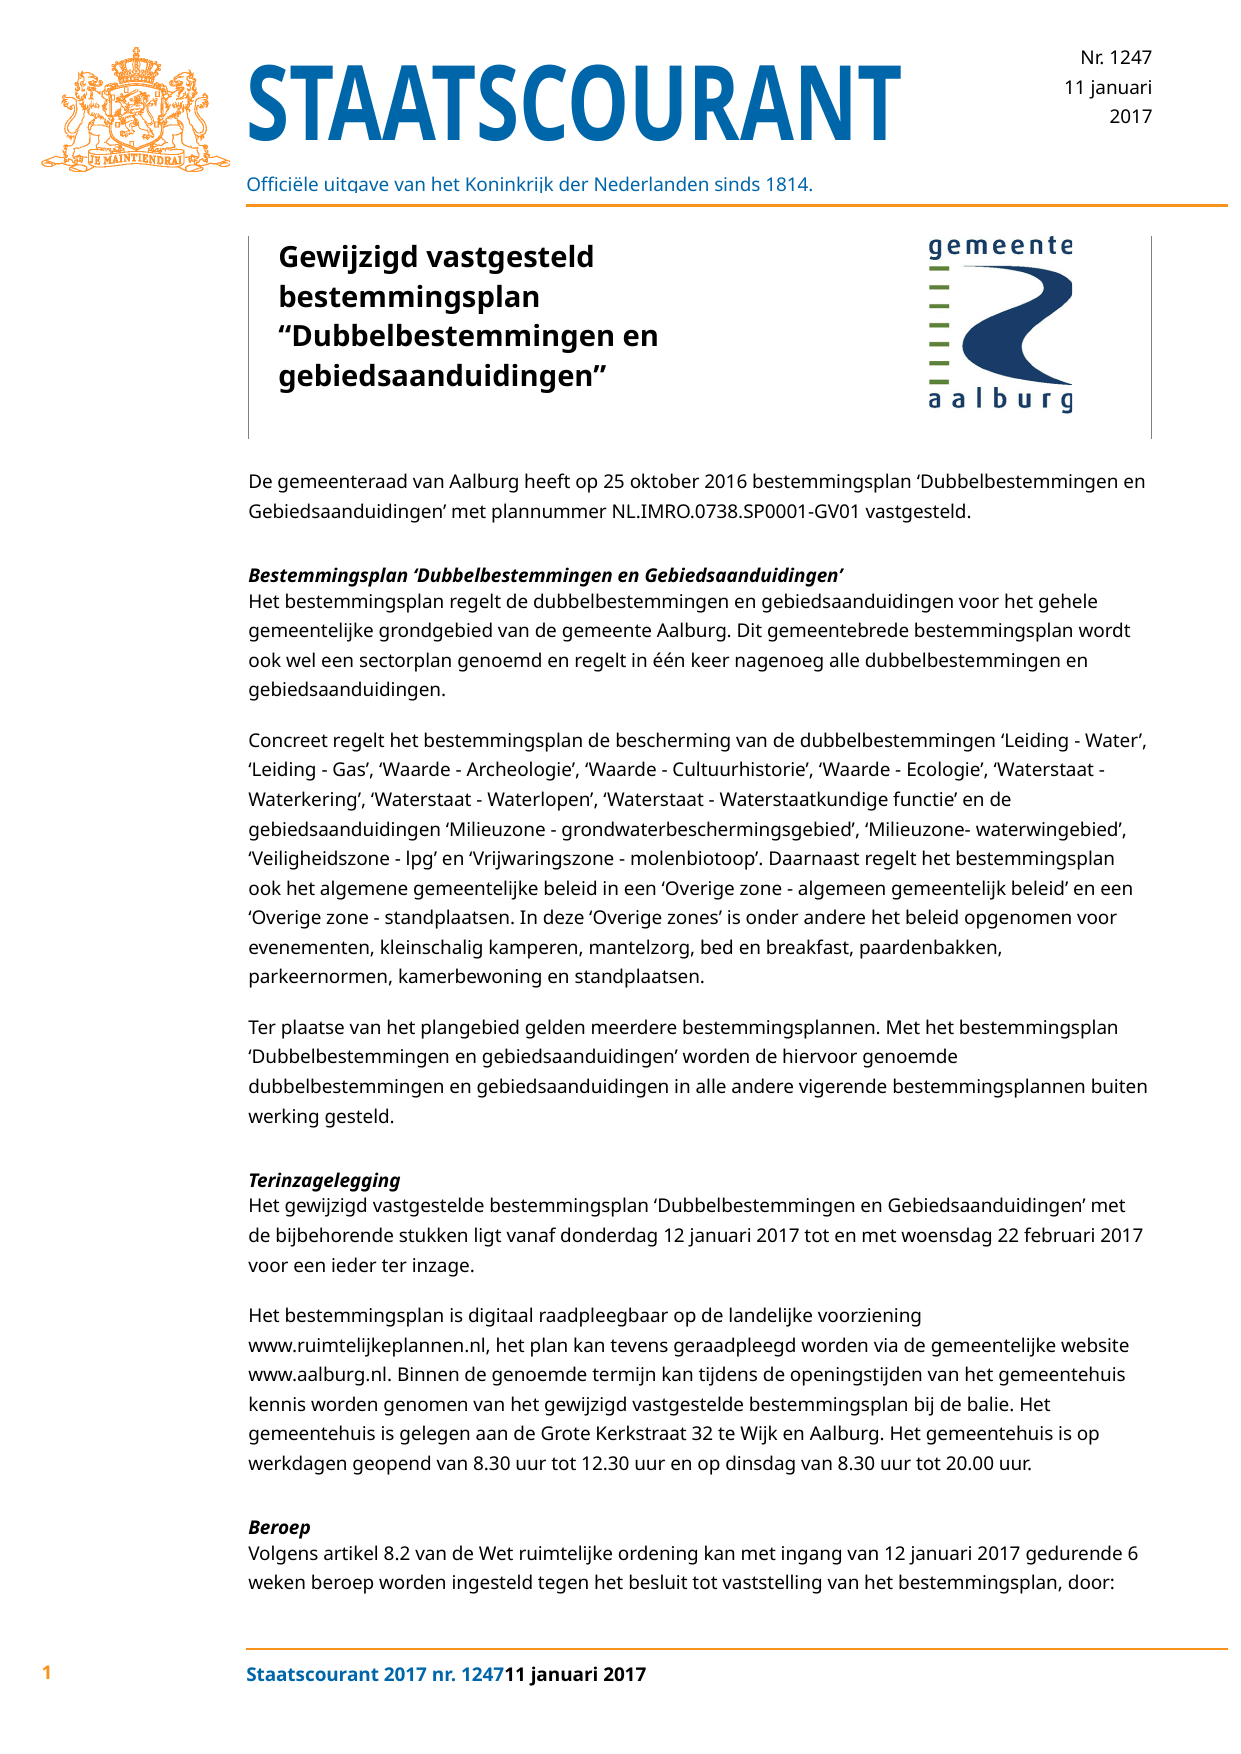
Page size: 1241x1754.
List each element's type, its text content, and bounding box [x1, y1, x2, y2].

table_header [850, 414, 1151, 439]
table_header [1073, 236, 1151, 413]
table_header Gewijzigd vastgesteld bestemmingsplan “Dubbelbestemmingen en gebiedsaanduidingen” [249, 236, 850, 439]
text Het bestemmingsplan is digitaal raadpleegbaar op de landelijke voorziening www.ruimtelijkeplannen.nl, het plan kan tevens geraadpleegd worden via de gemeentelijke website www.aalburg.nl. Binnen de genoemde termijn kan tijdens de openingstijden van het gemeentehuis kennis worden genomen van het gewijzigd vastgestelde bestemmingsplan bij de balie. Het gemeentehuis is gelegen aan de Grote Kerkstraat 32 te Wijk en Aalburg. Het gemeentehuis is op werkdagen geopend van 8.30 uur tot 12.30 uur en op dinsdag van 8.30 uur tot 20.00 uur. [248, 1302, 1152, 1476]
text Het bestemmingsplan regelt de dubbelbestemmingen en gebiedsaanduidingen voor het gehele gemeentelijke grondgebied van de gemeente Aalburg. Dit gemeentebrede bestemmingsplan wordt ook wel een sectorplan genoemd en regelt in één keer nagenoeg alle dubbelbestemmingen en gebiedsaanduidingen. [248, 588, 1152, 702]
text Het gewijzigd vastgestelde bestemmingsplan ‘Dubbelbestemmingen en Gebiedsaanduidingen’ met de bijbehorende stukken ligt vanaf donderdag 12 januari 2017 tot en met woensdag 22 februari 2017 voor een ieder ter inzage. [248, 1193, 1152, 1277]
text Beroep [248, 1514, 1152, 1540]
picture [41, 47, 231, 172]
picture [929, 236, 1073, 414]
table_header [850, 236, 929, 413]
text De gemeenteraad van Aalburg heeft op 25 oktober 2016 bestemmingsplan ‘Dubbelbestemmingen en Gebiedsaanduidingen’ met plannummer NL.IMRO.0738.SP0001-GV01 vastgesteld. [248, 469, 1152, 524]
text Bestemmingsplan ‘Dubbelbestemmingen en Gebiedsaanduidingen’ [248, 562, 1152, 588]
text Concreet regelt het bestemmingsplan de bescherming van de dubbelbestemmingen ‘Leiding - Water’, ‘Leiding - Gas’, ‘Waarde - Archeologie’, ‘Waarde - Cultuurhistorie’, ‘Waarde - Ecologie’, ‘Waterstaat - Waterkering’, ‘Waterstaat - Waterlopen’, ‘Waterstaat - Waterstaatkundige functie’ en de gebiedsaanduidingen ‘Milieuzone - grondwaterbeschermingsgebied’, ‘Milieuzone- waterwingebied’, ‘Veiligheidszone - lpg’ en ‘Vrijwaringszone - molenbiotoop’. Daarnaast regelt het bestemmingsplan ook het algemene gemeentelijke beleid in een ‘Overige zone - algemeen gemeentelijk beleid’ en een ‘Overige zone - standplaatsen. In deze ‘Overige zones’ is onder andere het beleid opgenomen voor evenementen, kleinschalig kamperen, mantelzorg, bed en breakfast, paardenbakken, parkeernormen, kamerbewoning en standplaatsen. [248, 727, 1152, 989]
text Terinzagelegging [248, 1167, 1152, 1193]
text Ter plaatse van het plangebied gelden meerdere bestemmingsplannen. Met het bestemmingsplan ‘Dubbelbestemmingen en gebiedsaanduidingen’ worden de hiervoor genoemde dubbelbestemmingen en gebiedsaanduidingen in alle andere vigerende bestemmingsplannen buiten werking gesteld. [248, 1014, 1152, 1129]
text Volgens artikel 8.2 van de Wet ruimtelijke ordening kan met ingang van 12 januari 2017 gedurende 6 weken beroep worden ingesteld tegen het besluit tot vaststelling van het bestemmingsplan, door: [248, 1540, 1152, 1595]
